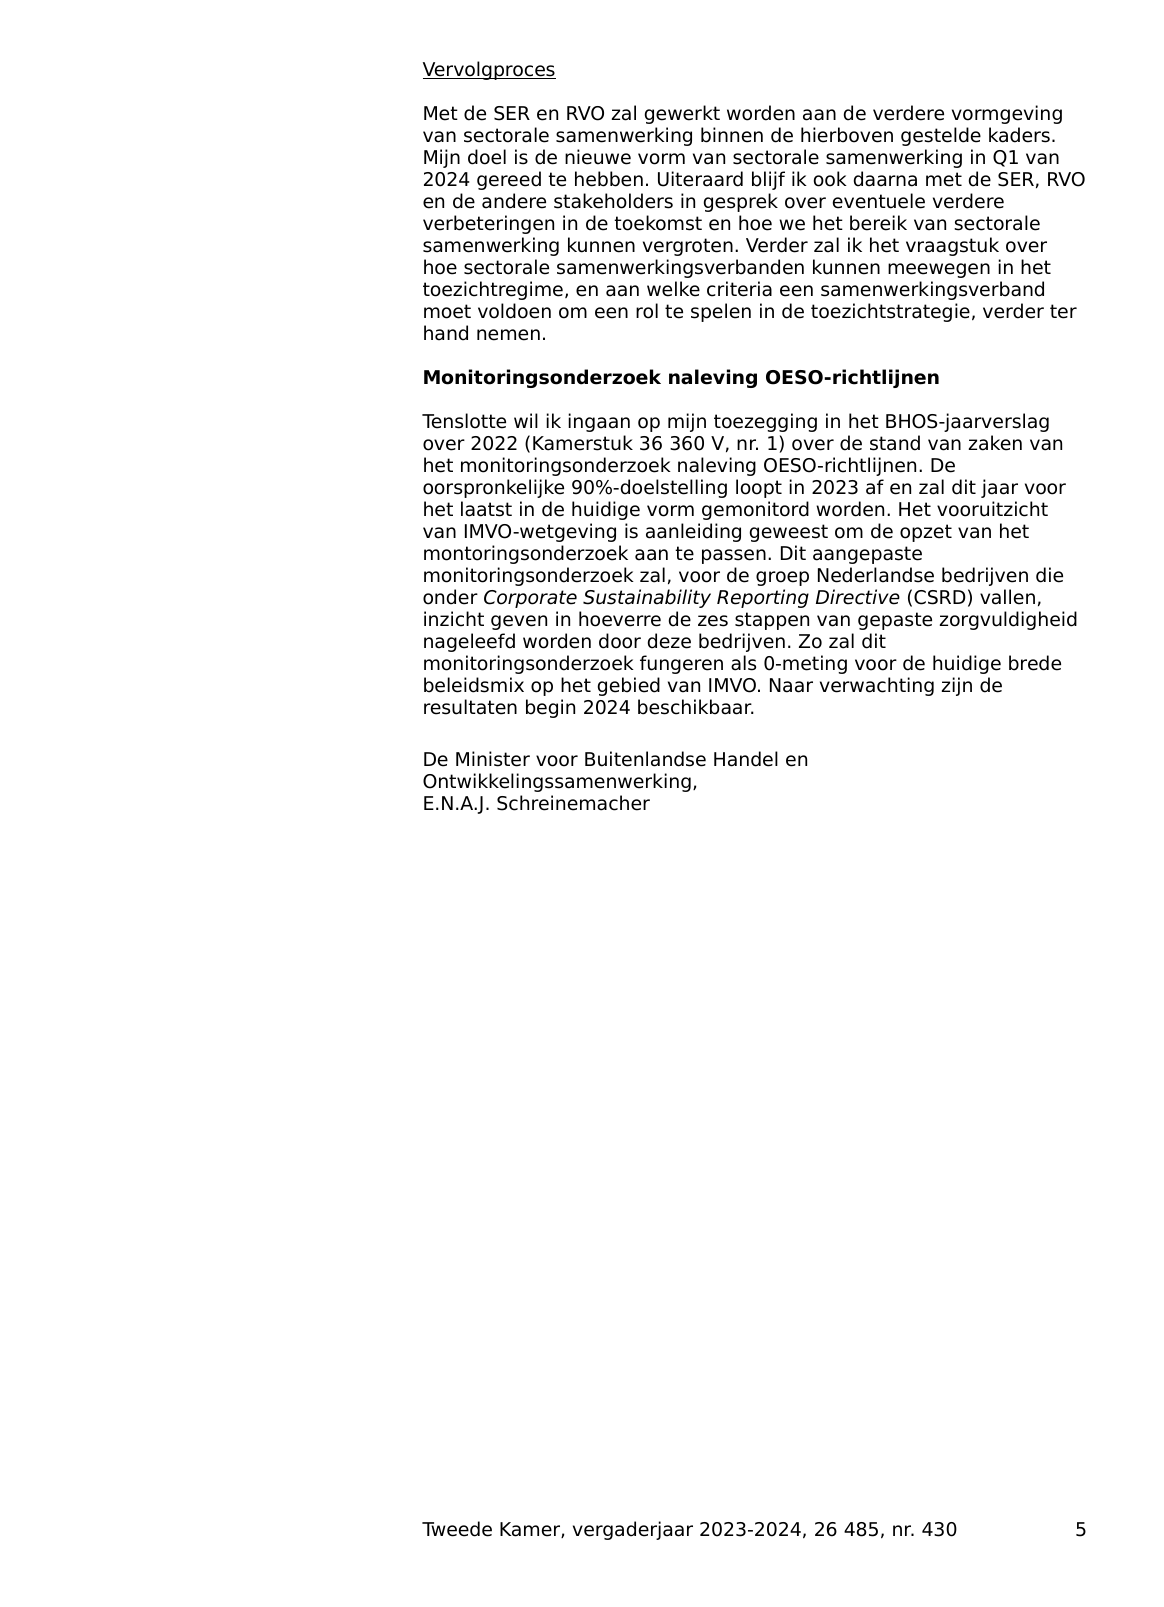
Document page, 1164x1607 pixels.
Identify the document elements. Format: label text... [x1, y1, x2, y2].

text Met de SER en RVO zal gewerkt worden aan de verdere vormgeving van sectorale samenwerking binnen de hierboven gestelde kaders. Mijn doel is de nieuwe vorm van sectorale samenwerking in Q1 van 2024 gereed te hebben. Uiteraard blijf ik ook daarna met de SER, RVO en de andere stakeholders in gesprek over eventuele verdere verbeteringen in de toekomst en hoe we het bereik van sectorale samenwerking kunnen vergroten. Verder zal ik het vraagstuk over hoe sectorale samenwerkingsverbanden kunnen meewegen in het toezichtregime, en aan welke criteria een samenwerkingsverband moet voldoen om een rol te spelen in de toezichtstrategie, verder ter hand nemen. [422, 103, 1087, 345]
text De Minister voor Buitenlandse Handel en Ontwikkelingssamenwerking, E.N.A.J. Schreinemacher [422, 749, 1087, 815]
subtitle Vervolgproces [422, 59, 1087, 81]
text Tenslotte wil ik ingaan op mijn toezegging in het BHOS-jaarverslag over 2022 (Kamerstuk 36 360 V, nr. 1) over de stand van zaken van het monitoringsonderzoek naleving OESO-richtlijnen. De oorspronkelijke 90%-doelstelling loopt in 2023 af en zal dit jaar voor het laatst in de huidige vorm gemonitord worden. Het vooruitzicht van IMVO-wetgeving is aanleiding geweest om de opzet van het montoringsonderzoek aan te passen. Dit aangepaste monitoringsonderzoek zal, voor de groep Nederlandse bedrijven die onder Corporate Sustainability Reporting Directive (CSRD) vallen, inzicht geven in hoeverre de zes stappen van gepaste zorgvuldigheid nageleefd worden door deze bedrijven. Zo zal dit monitoringsonderzoek fungeren als 0-meting voor de huidige brede beleidsmix op het gebied van IMVO. Naar verwachting zijn de resultaten begin 2024 beschikbaar. [422, 411, 1087, 719]
subtitle Monitoringsonderzoek naleving OESO-richtlijnen [422, 367, 1087, 389]
